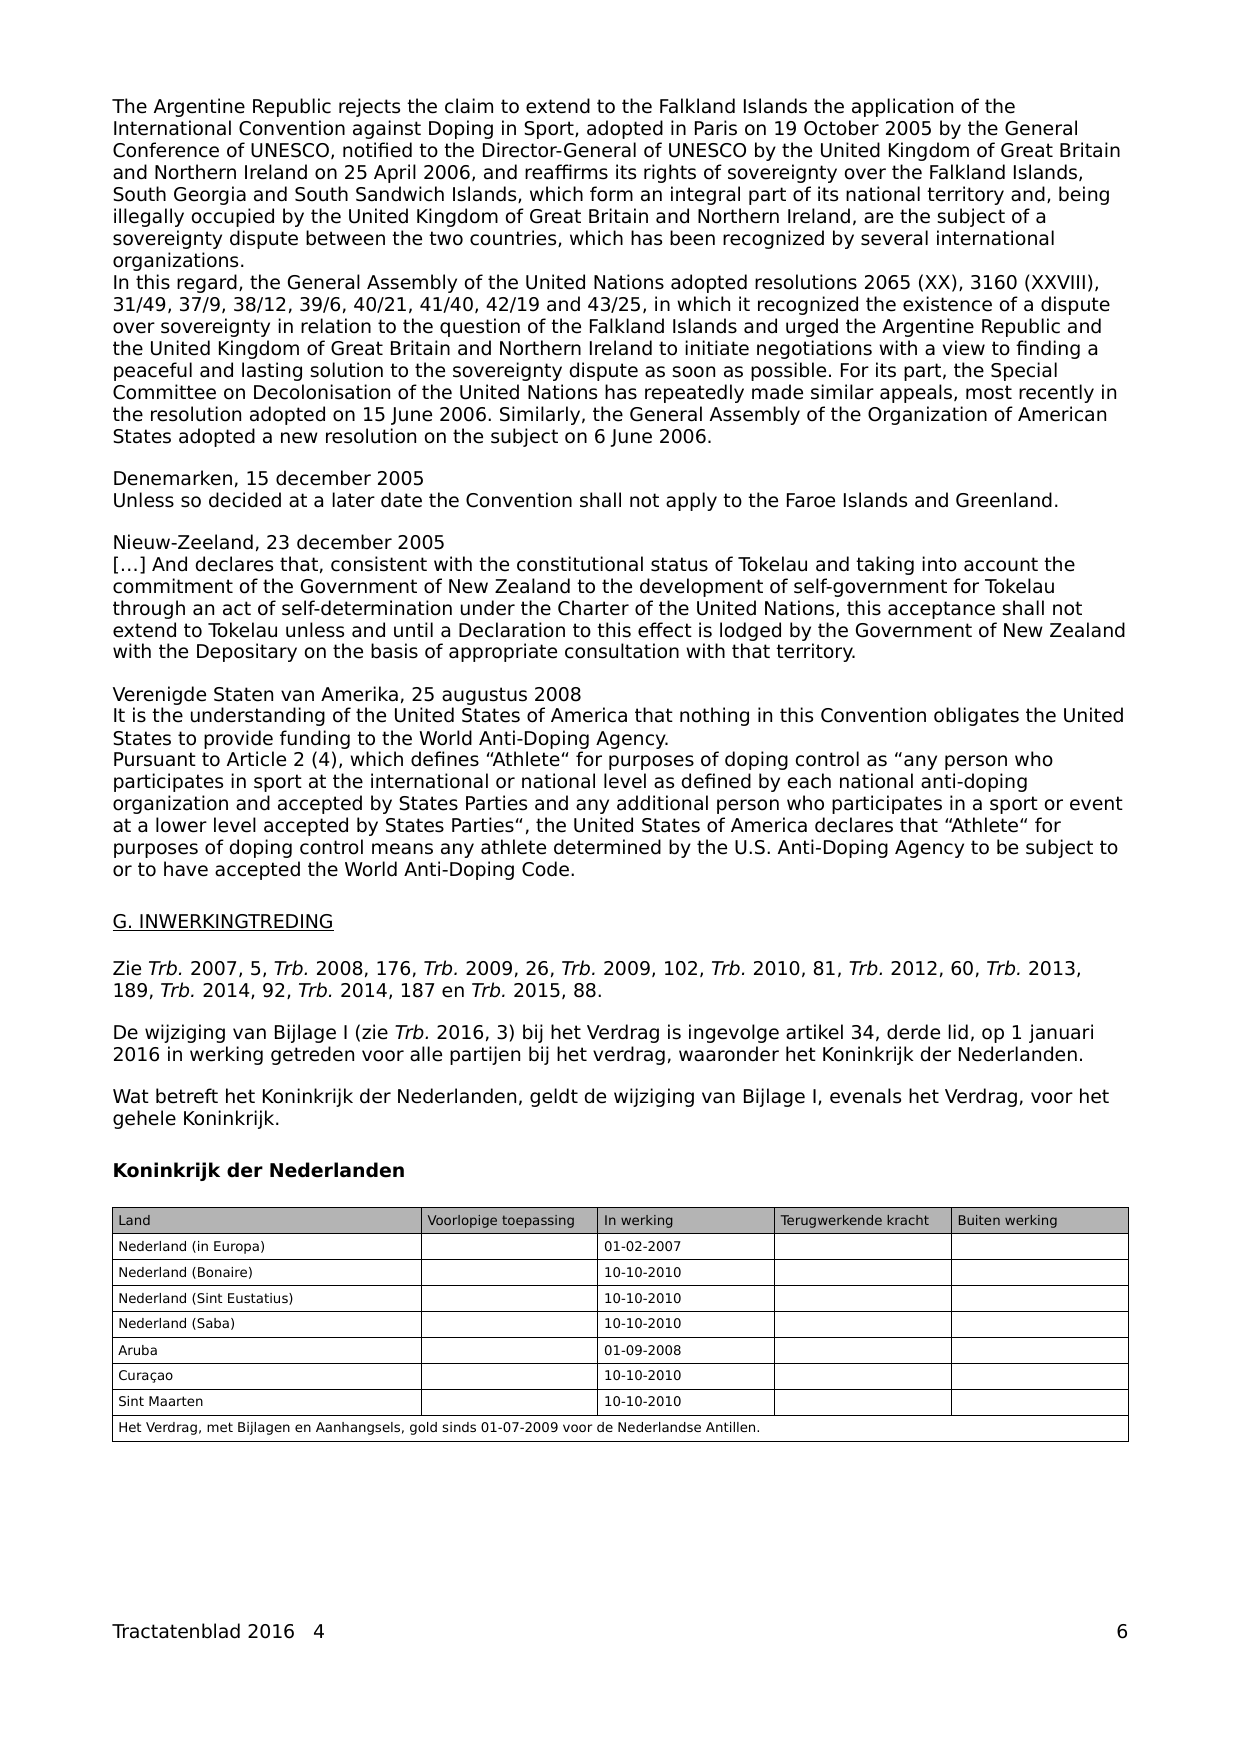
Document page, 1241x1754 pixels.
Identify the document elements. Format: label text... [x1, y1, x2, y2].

text The Argentine Republic rejects the claim to extend to the Falkland Islands the application of the International Convention against Doping in Sport, adopted in Paris on 19 October 2005 by the General Conference of UNESCO, notified to the Director-General of UNESCO by the United Kingdom of Great Britain and Northern Ireland on 25 April 2006, and reaffirms its rights of sovereignty over the Falkland Islands, South Georgia and South Sandwich Islands, which form an integral part of its national territory and, being illegally occupied by the United Kingdom of Great Britain and Northern Ireland, are the subject of a sovereignty dispute between the two countries, which has been recognized by several international organizations. [112, 96, 1128, 272]
subtitle G. INWERKINGTREDING [112, 911, 1128, 933]
table_header Terugwerkende kracht [775, 1208, 951, 1233]
table_cell [775, 1286, 951, 1311]
text Wat betreft het Koninkrijk der Nederlanden, geldt de wijziging van Bijlage I, evenals het Verdrag, voor het gehele Koninkrijk. [112, 1086, 1128, 1130]
table_cell 01-09-2008 [598, 1338, 774, 1363]
table_cell [422, 1260, 597, 1285]
table_cell Nederland (in Europa) [113, 1234, 421, 1259]
text De wijziging van Bijlage I (zie Trb. 2016, 3) bij het Verdrag is ingevolge artikel 34, derde lid, op 1 januari 2016 in werking getreden voor alle partijen bij het verdrag, waaronder het Koninkrijk der Nederlanden. [112, 1022, 1128, 1066]
subtitle Koninkrijk der Nederlanden [112, 1160, 1128, 1182]
table_cell [775, 1390, 951, 1414]
table_cell [422, 1312, 597, 1337]
table_cell Nederland (Sint Eustatius) [113, 1286, 421, 1311]
table_cell 10-10-2010 [598, 1286, 774, 1311]
table_cell 10-10-2010 [598, 1260, 774, 1285]
text Zie Trb. 2007, 5, Trb. 2008, 176, Trb. 2009, 26, Trb. 2009, 102, Trb. 2010, 81, Trb. 2012, 60, Trb. 2013, 189, Trb. 2014, 92, Trb. 2014, 187 en Trb. 2015, 88. [112, 958, 1128, 1002]
table_cell Nederland (Bonaire) [113, 1260, 421, 1285]
table_cell 10-10-2010 [598, 1312, 774, 1337]
table_cell [952, 1260, 1128, 1285]
text Nieuw-Zeeland, 23 december 2005 [112, 532, 1128, 553]
table_cell Nederland (Saba) [113, 1312, 421, 1337]
table_cell 01-02-2007 [598, 1234, 774, 1259]
table_header Land [113, 1208, 421, 1233]
table_cell [775, 1260, 951, 1285]
table_cell [422, 1364, 597, 1389]
table_cell [775, 1338, 951, 1363]
table_header Buiten werking [952, 1208, 1128, 1233]
table_cell 10-10-2010 [598, 1364, 774, 1389]
text In this regard, the General Assembly of the United Nations adopted resolutions 2065 (XX), 3160 (XXVIII), 31/49, 37/9, 38/12, 39/6, 40/21, 41/40, 42/19 and 43/25, in which it recognized the existence of a dispute over sovereignty in relation to the question of the Falkland Islands and urged the Argentine Republic and the United Kingdom of Great Britain and Northern Ireland to initiate negotiations with a view to finding a peaceful and lasting solution to the sovereignty dispute as soon as possible. For its part, the Special Committee on Decolonisation of the United Nations has repeatedly made similar appeals, most recently in the resolution adopted on 15 June 2006. Similarly, the General Assembly of the Organization of American States adopted a new resolution on the subject on 6 June 2006. [112, 272, 1128, 448]
text […] And declares that, consistent with the constitutional status of Tokelau and taking into account the commitment of the Government of New Zealand to the development of self-government for Tokelau through an act of self-determination under the Charter of the United Nations, this acceptance shall not extend to Tokelau unless and until a Declaration to this effect is lodged by the Government of New Zealand with the Depositary on the basis of appropriate consultation with that territory. [112, 553, 1128, 663]
table_header In werking [598, 1208, 774, 1233]
text It is the understanding of the United States of America that nothing in this Convention obligates the United States to provide funding to the World Anti-Doping Agency. [112, 705, 1128, 749]
table_header Voorlopige toepassing [422, 1208, 597, 1233]
text Pursuant to Article 2 (4), which defines “Athlete“ for purposes of doping control as “any person who participates in sport at the international or national level as defined by each national anti-doping organization and accepted by States Parties and any additional person who participates in a sport or event at a lower level accepted by States Parties“, the United States of America declares that “Athlete“ for purposes of doping control means any athlete determined by the U.S. Anti-Doping Agency to be subject to or to have accepted the World Anti-Doping Code. [112, 749, 1128, 881]
text Verenigde Staten van Amerika, 25 augustus 2008 [112, 683, 1128, 705]
table_cell [952, 1286, 1128, 1311]
text Denemarken, 15 december 2005 [112, 468, 1128, 489]
table_cell [952, 1338, 1128, 1363]
table_cell [775, 1234, 951, 1259]
table_cell Sint Maarten [113, 1390, 421, 1414]
text Unless so decided at a later date the Convention shall not apply to the Faroe Islands and Greenland. [112, 489, 1128, 512]
table_cell [952, 1234, 1128, 1259]
table_cell Het Verdrag, met Bijlagen en Aanhangsels, gold sinds 01-07-2009 voor de Nederlandse Antillen. [113, 1416, 1128, 1441]
table_cell 10-10-2010 [598, 1390, 774, 1414]
table_cell [422, 1390, 597, 1414]
table_cell [422, 1234, 597, 1259]
table_cell Curaçao [113, 1364, 421, 1389]
table_cell [952, 1364, 1128, 1389]
table_cell [422, 1286, 597, 1311]
table_cell [775, 1312, 951, 1337]
table_cell [775, 1364, 951, 1389]
table_cell Aruba [113, 1338, 421, 1363]
table_cell [422, 1338, 597, 1363]
table_cell [952, 1390, 1128, 1414]
table_cell [952, 1312, 1128, 1337]
